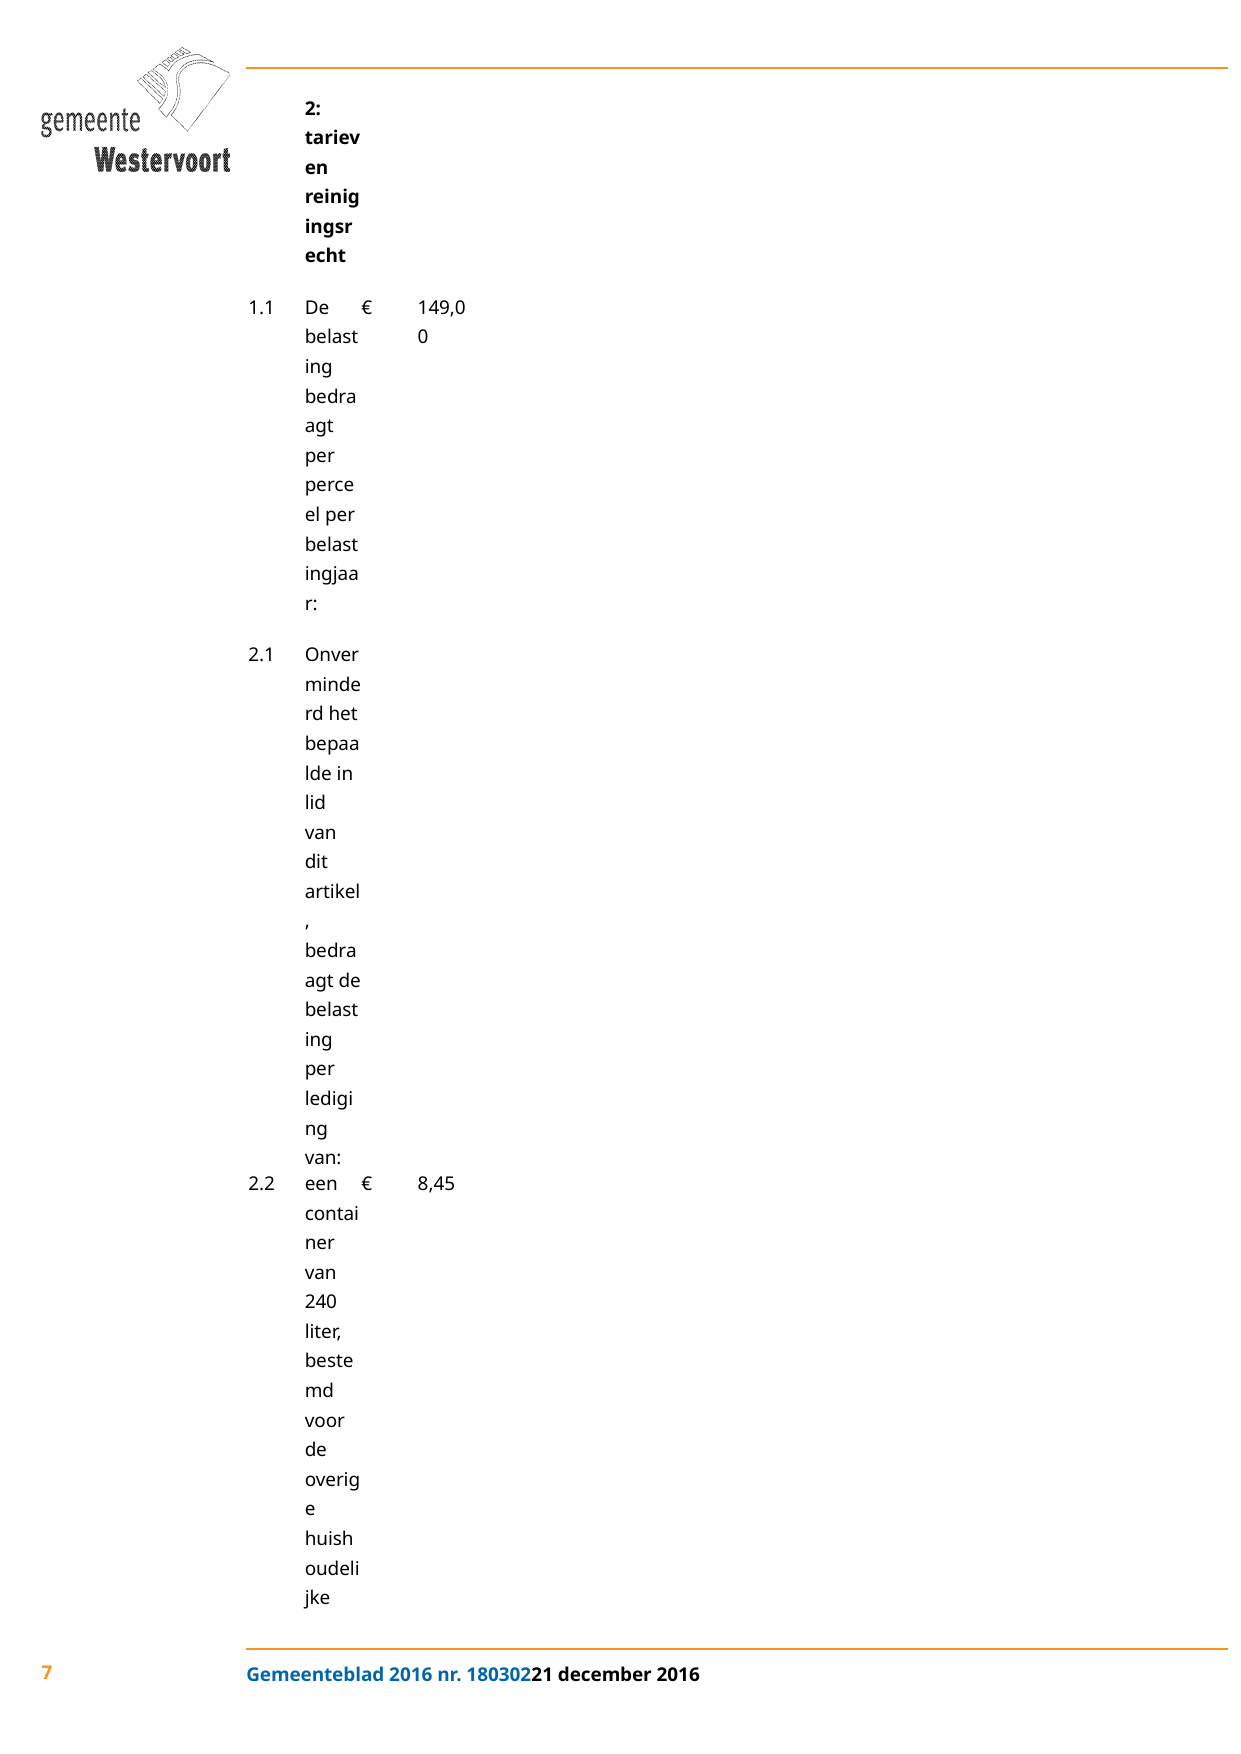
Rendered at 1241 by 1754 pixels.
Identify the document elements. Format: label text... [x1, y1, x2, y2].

table_cell [361, 616, 417, 641]
table_cell [248, 95, 304, 268]
table_cell 2.2 [248, 1170, 304, 1610]
table_cell € [361, 294, 417, 616]
table_cell € [361, 1170, 417, 1610]
picture [41, 47, 231, 172]
table_cell [418, 616, 474, 641]
table_cell 2: tarieven reinigingsrecht [305, 95, 361, 268]
table_cell [305, 616, 361, 641]
table_cell 8,45 [418, 1170, 474, 1610]
table_cell een container van 240 liter, bestemd voor de overige huishoudelijke [305, 1170, 361, 1610]
table_cell [418, 641, 474, 1170]
table_cell [248, 616, 304, 641]
table_cell 149,00 [418, 294, 474, 616]
table_cell [418, 269, 474, 294]
table_cell [305, 269, 361, 294]
table_cell [248, 269, 304, 294]
table_cell De belasting bedraagt per perceel per belastingjaar: [305, 294, 361, 616]
table_cell [361, 269, 417, 294]
table_cell [361, 641, 417, 1170]
table_cell 2.1 [248, 641, 304, 1170]
table_cell 1.1 [248, 294, 304, 616]
table_cell Onverminderd het bepaalde in lid van dit artikel, bedraagt de belasting per lediging van: [305, 641, 361, 1170]
